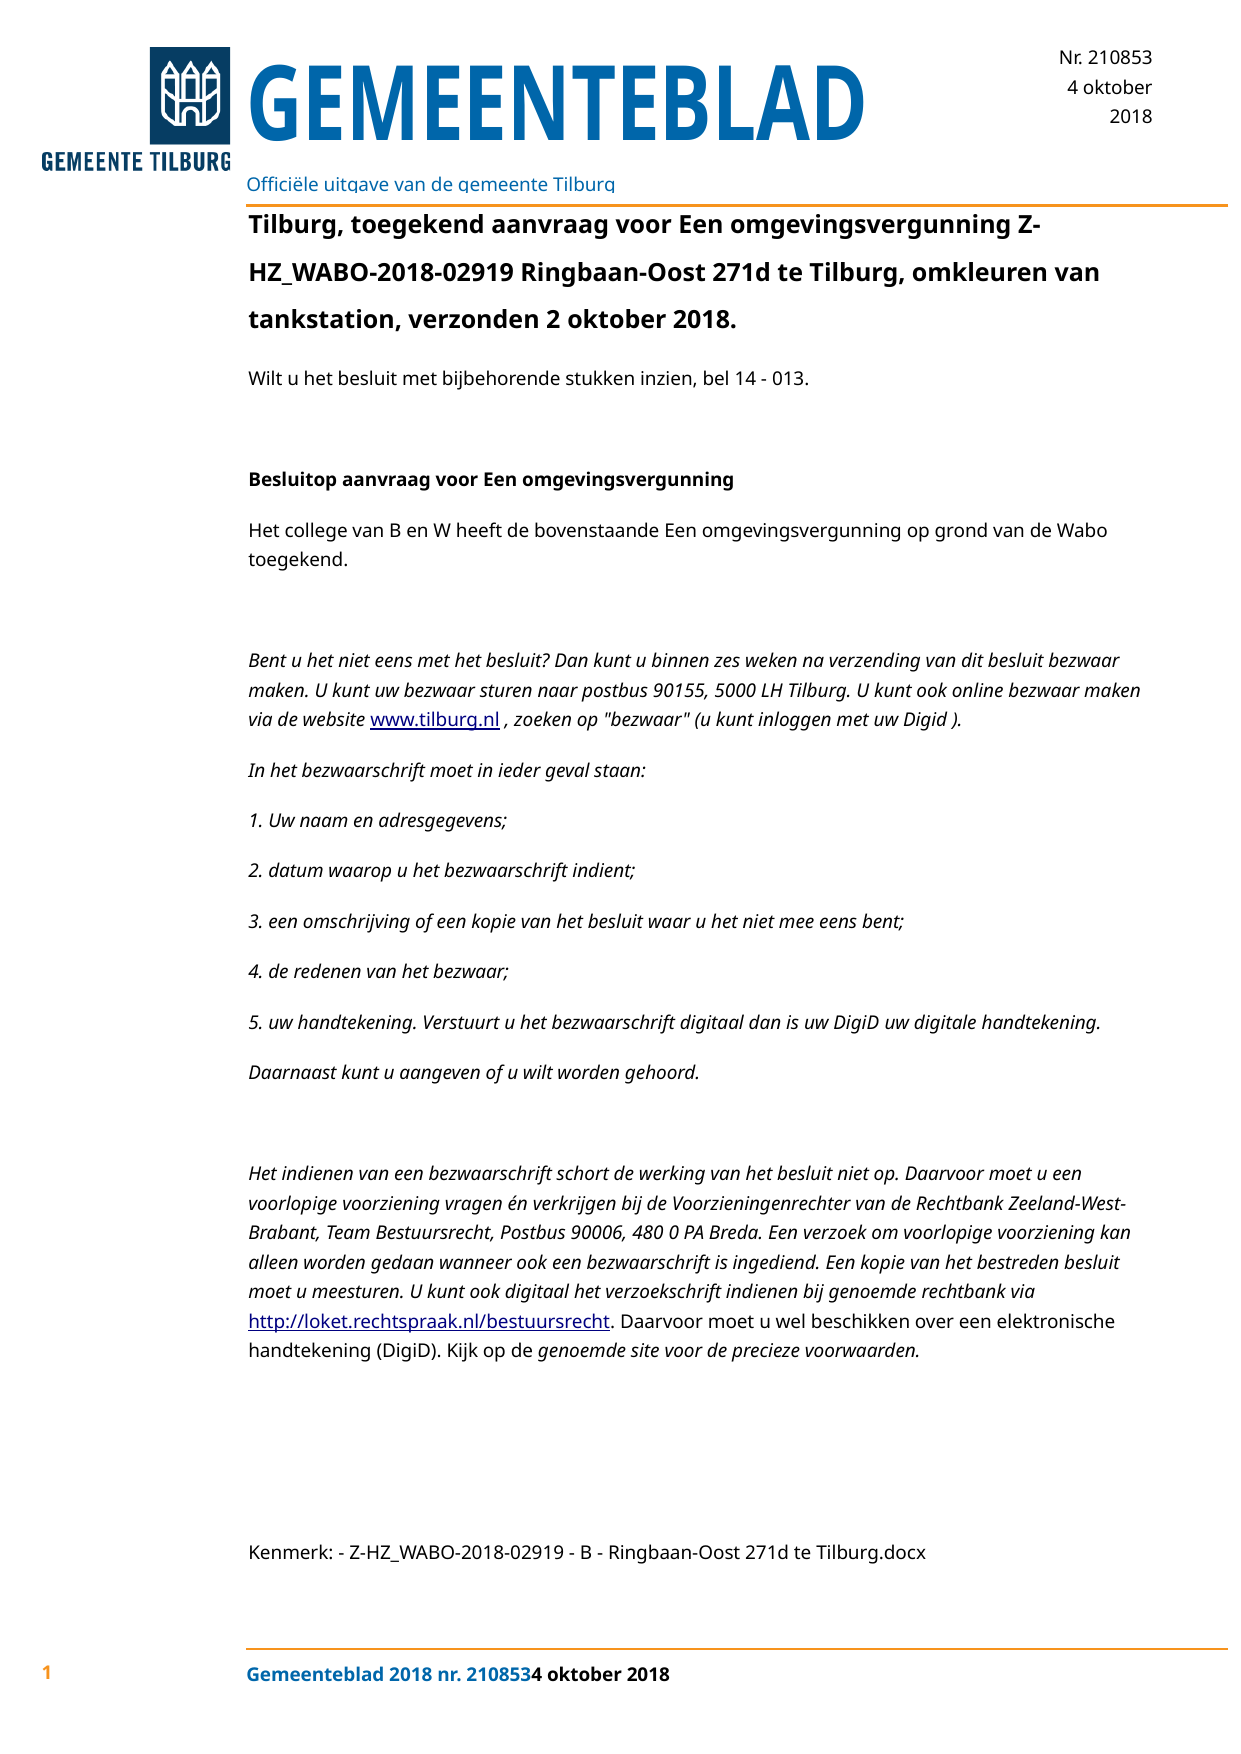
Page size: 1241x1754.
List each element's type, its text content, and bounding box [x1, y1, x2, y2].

text Het college van B en W heeft de bovenstaande Een omgevingsvergunning op grond van de Wabo toegekend. [248, 517, 1152, 572]
text Wilt u het besluit met bijbehorende stukken inzien, bel 14 - 013. [248, 366, 1152, 391]
text 3. een omschrijving of een kopie van het besluit waar u het niet mee eens bent; [248, 908, 1152, 934]
text 4. de redenen van het bezwaar; [248, 958, 1152, 984]
text Besluitop aanvraag voor Een omgevingsvergunning [248, 466, 1152, 492]
picture [41, 47, 231, 172]
text 1. Uw naam en adresgegevens; [248, 807, 1152, 833]
text Daarnaast kunt u aangeven of u wilt worden gehoord. [248, 1059, 1152, 1085]
text Kenmerk: - Z-HZ_WABO-2018-02919 - B - Ringbaan-Oost 271d te Tilburg.docx [248, 1539, 1152, 1565]
text Tilburg, toegekend aanvraag voor Een omgevingsvergunning Z-HZ_WABO-2018-02919 Ringbaan-Oost 271d te Tilburg, omkleuren van tankstation, verzonden 2 oktober 2018. [248, 207, 1152, 336]
text 2. datum waarop u het bezwaarschrift indient; [248, 858, 1152, 883]
text In het bezwaarschrift moet in ieder geval staan: [248, 757, 1152, 782]
text Het indienen van een bezwaarschrift schort de werking van het besluit niet op. Daarvoor moet u een voorlopige voorziening vragen én verkrijgen bij de Voorzieningenrechter van de Rechtbank Zeeland-West-Brabant, Team Bestuursrecht, Postbus 90006, 480 0 PA Breda. Een verzoek om voorlopige voorziening kan alleen worden gedaan wanneer ook een bezwaarschrift is ingediend. Een kopie van het bestreden besluit moet u meesturen. U kunt ook digitaal het verzoekschrift indienen bij genoemde rechtbank via http://loket.rechtspraak.nl/bestuursrecht. Daarvoor moet u wel beschikken over een elektronische handtekening (DigiD). Kijk op de genoemde site voor de precieze voorwaarden. [248, 1160, 1152, 1363]
text Bent u het niet eens met het besluit? Dan kunt u binnen zes weken na verzending van dit besluit bezwaar maken. U kunt uw bezwaar sturen naar postbus 90155, 5000 LH Tilburg. U kunt ook online bezwaar maken via de website www.tilburg.nl , zoeken op "bezwaar" (u kunt inloggen met uw Digid ). [248, 647, 1152, 732]
text 5. uw handtekening. Verstuurt u het bezwaarschrift digitaal dan is uw DigiD uw digitale handtekening. [248, 1009, 1152, 1034]
